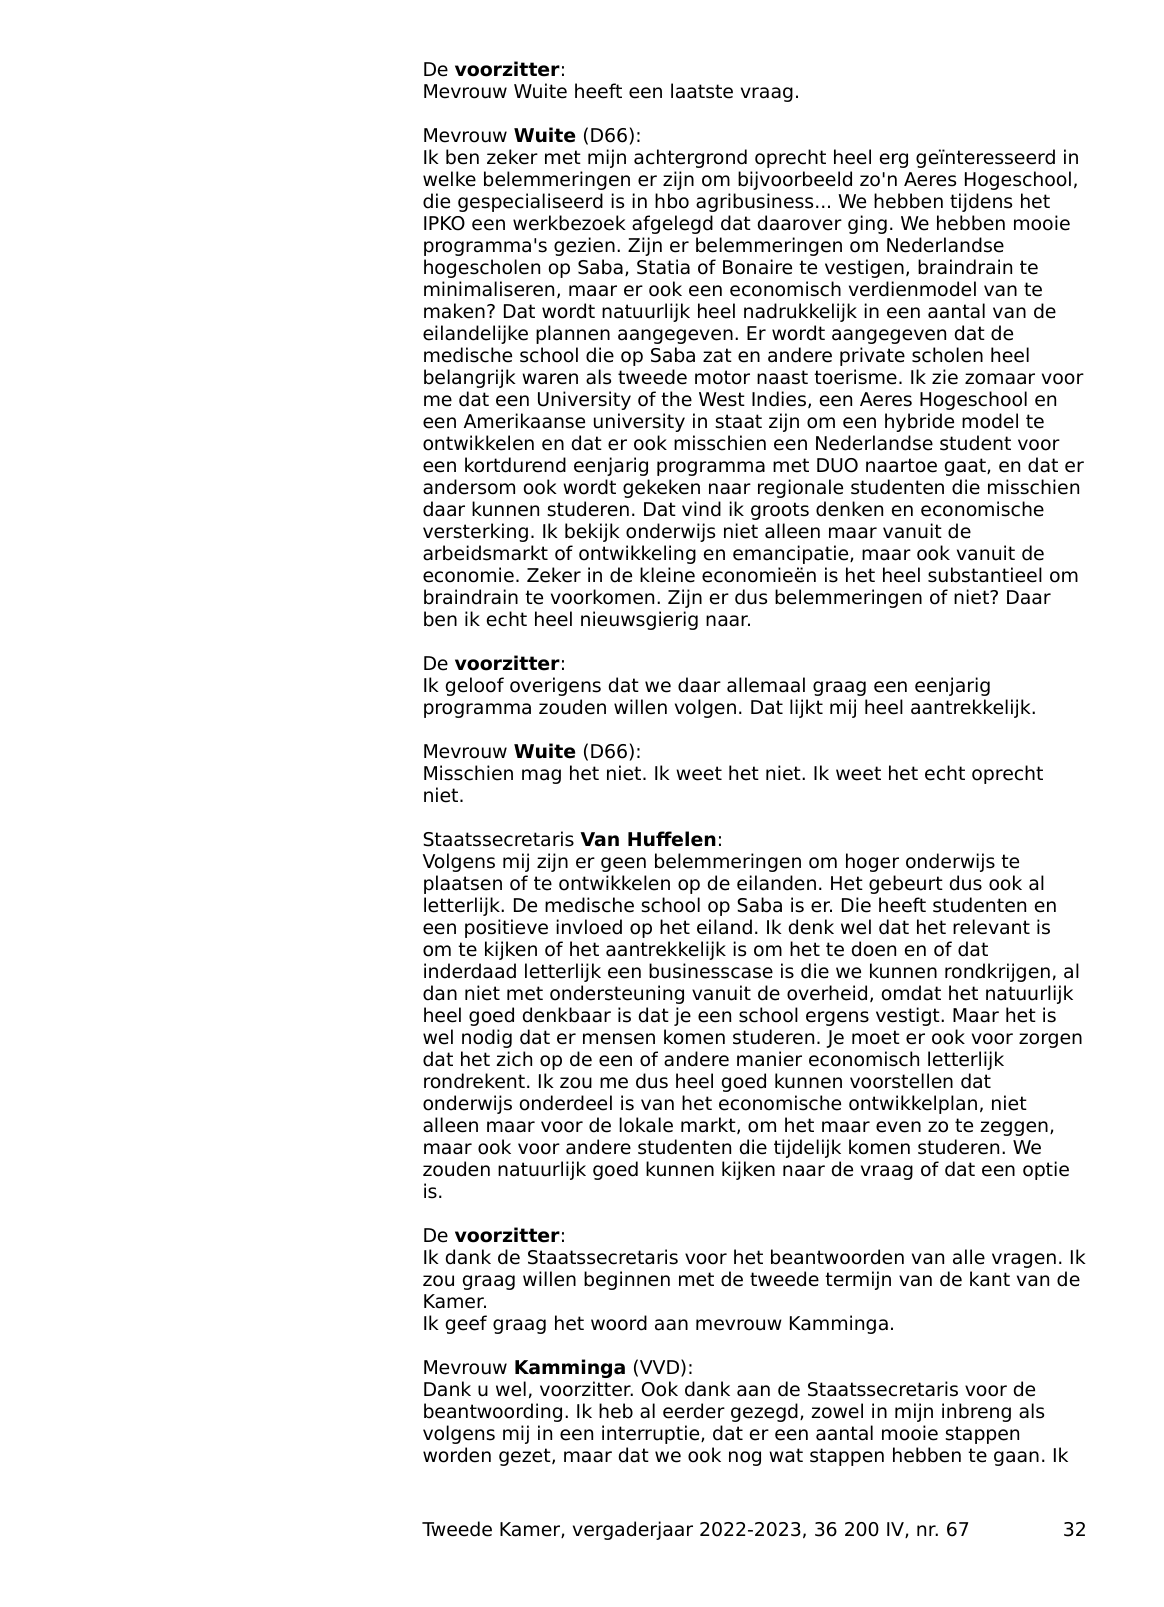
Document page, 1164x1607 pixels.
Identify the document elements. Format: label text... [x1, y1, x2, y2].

text Mevrouw Kamminga (VVD): [422, 1357, 1087, 1379]
text Mevrouw Wuite (D66): [422, 125, 1087, 147]
text De voorzitter: [422, 1225, 1087, 1247]
text Mevrouw Wuite (D66): [422, 741, 1087, 763]
text De voorzitter: [422, 59, 1087, 81]
text Ik geef graag het woord aan mevrouw Kamminga. [422, 1313, 1087, 1335]
text Volgens mij zijn er geen belemmeringen om hoger onderwijs te plaatsen of te ontwikkelen op de eilanden. Het gebeurt dus ook al letterlijk. De medische school op Saba is er. Die heeft studenten en een positieve invloed op het eiland. Ik denk wel dat het relevant is om te kijken of het aantrekkelijk is om het te doen en of dat inderdaad letterlijk een businesscase is die we kunnen rondkrijgen, al dan niet met ondersteuning vanuit de overheid, omdat het natuurlijk heel goed denkbaar is dat je een school ergens vestigt. Maar het is wel nodig dat er mensen komen studeren. Je moet er ook voor zorgen dat het zich op de een of andere manier economisch letterlijk rondrekent. Ik zou me dus heel goed kunnen voorstellen dat onderwijs onderdeel is van het economische ontwikkelplan, niet alleen maar voor de lokale markt, om het maar even zo te zeggen, maar ook voor andere studenten die tijdelijk komen studeren. We zouden natuurlijk goed kunnen kijken naar de vraag of dat een optie is. [422, 851, 1087, 1203]
text Misschien mag het niet. Ik weet het niet. Ik weet het echt oprecht niet. [422, 763, 1087, 807]
text Ik dank de Staatssecretaris voor het beantwoorden van alle vragen. Ik zou graag willen beginnen met de tweede termijn van de kant van de Kamer. [422, 1247, 1087, 1313]
text Ik ben zeker met mijn achtergrond oprecht heel erg geïnteresseerd in welke belemmeringen er zijn om bijvoorbeeld zo'n Aeres Hogeschool, die gespecialiseerd is in hbo agribusiness... We hebben tijdens het IPKO een werkbezoek afgelegd dat daarover ging. We hebben mooie programma's gezien. Zijn er belemmeringen om Nederlandse hogescholen op Saba, Statia of Bonaire te vestigen, braindrain te minimaliseren, maar er ook een economisch verdienmodel van te maken? Dat wordt natuurlijk heel nadrukkelijk in een aantal van de eilandelijke plannen aangegeven. Er wordt aangegeven dat de medische school die op Saba zat en andere private scholen heel belangrijk waren als tweede motor naast toerisme. Ik zie zomaar voor me dat een University of the West Indies, een Aeres Hogeschool en een Amerikaanse university in staat zijn om een hybride model te ontwikkelen en dat er ook misschien een Nederlandse student voor een kortdurend eenjarig programma met DUO naartoe gaat, en dat er andersom ook wordt gekeken naar regionale studenten die misschien daar kunnen studeren. Dat vind ik groots denken en economische versterking. Ik bekijk onderwijs niet alleen maar vanuit de arbeidsmarkt of ontwikkeling en emancipatie, maar ook vanuit de economie. Zeker in de kleine economieën is het heel substantieel om braindrain te voorkomen. Zijn er dus belemmeringen of niet? Daar ben ik echt heel nieuwsgierig naar. [422, 147, 1087, 631]
text Mevrouw Wuite heeft een laatste vraag. [422, 81, 1087, 103]
text Ik geloof overigens dat we daar allemaal graag een eenjarig programma zouden willen volgen. Dat lijkt mij heel aantrekkelijk. [422, 675, 1087, 719]
text De voorzitter: [422, 653, 1087, 675]
text Staatssecretaris Van Huffelen: [422, 829, 1087, 851]
text Dank u wel, voorzitter. Ook dank aan de Staatssecretaris voor de beantwoording. Ik heb al eerder gezegd, zowel in mijn inbreng als volgens mij in een interruptie, dat er een aantal mooie stappen worden gezet, maar dat we ook nog wat stappen hebben te gaan. Ik [422, 1379, 1087, 1467]
